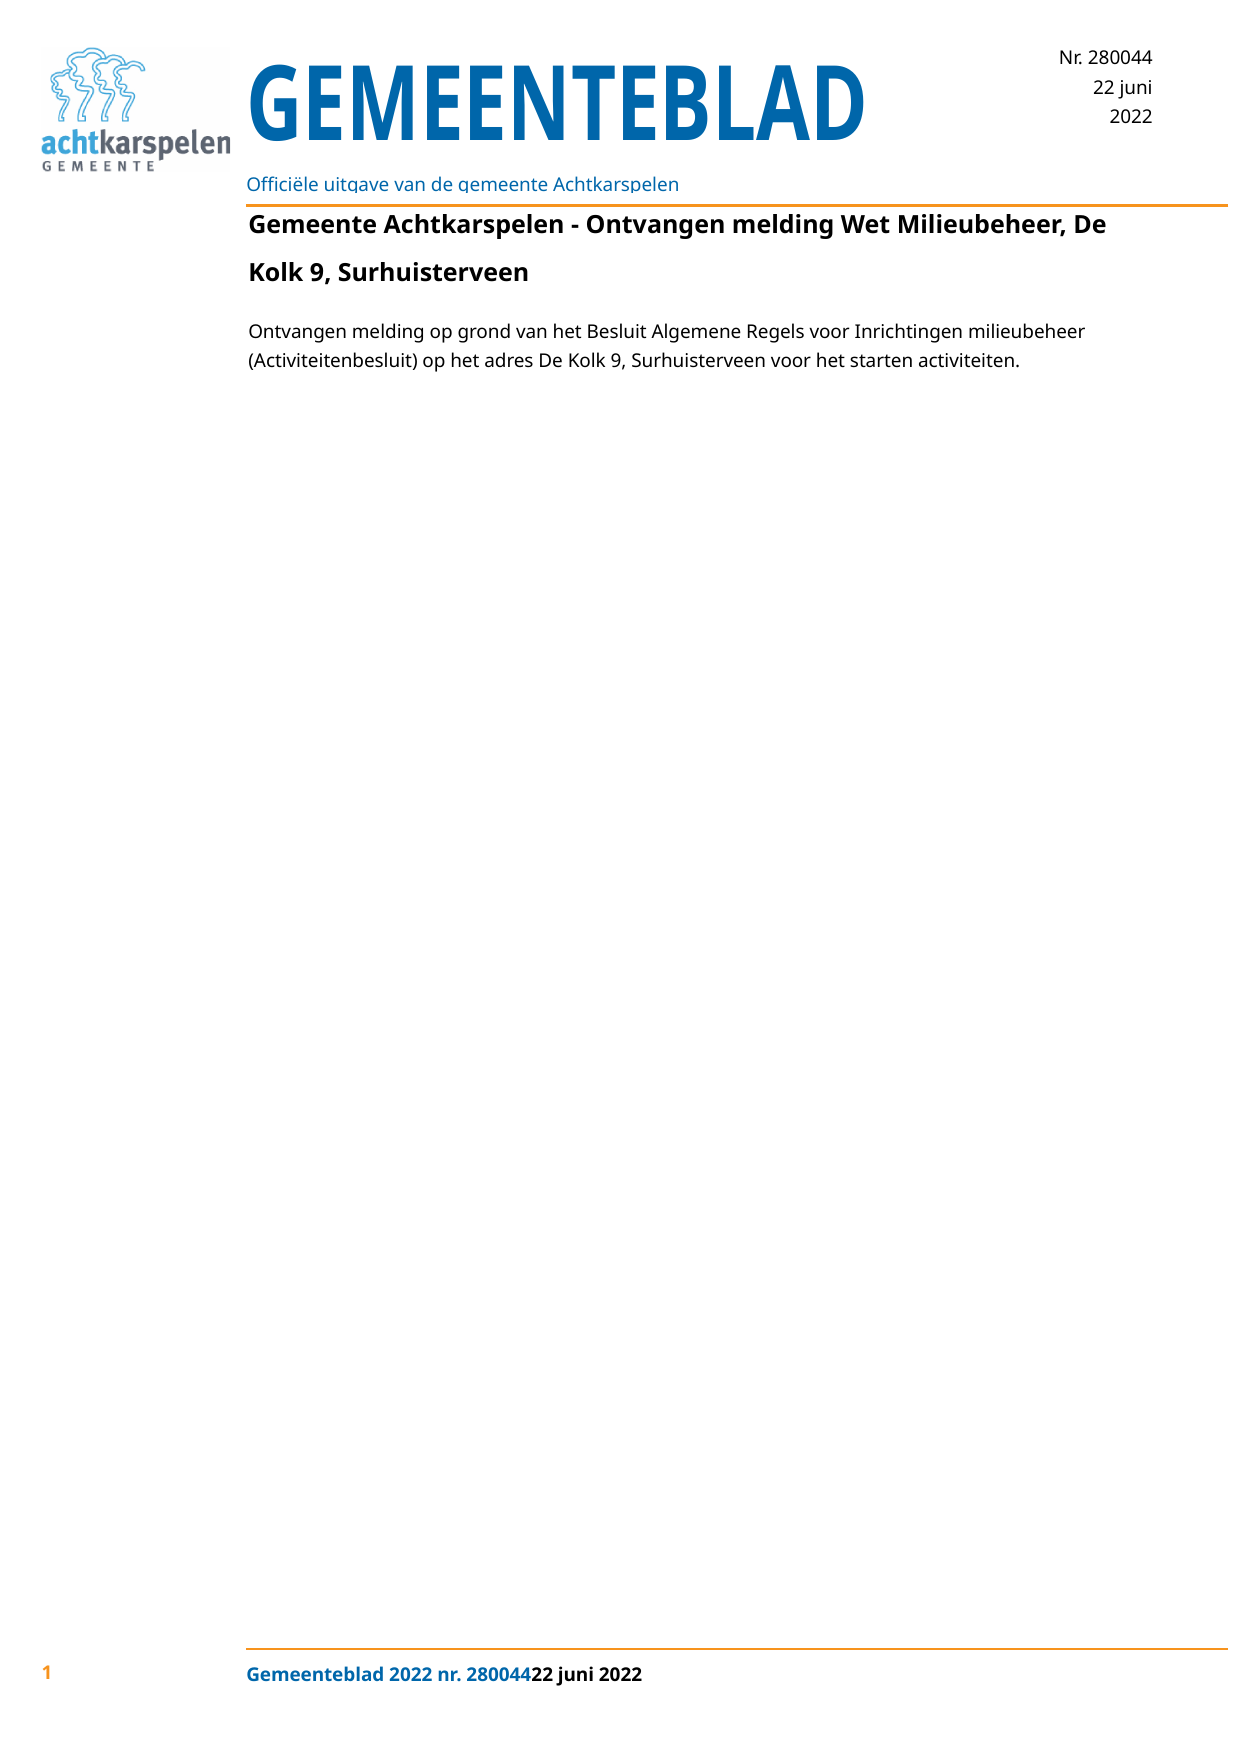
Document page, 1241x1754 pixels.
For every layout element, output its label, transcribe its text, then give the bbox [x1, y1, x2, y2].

text Ontvangen melding op grond van het Besluit Algemene Regels voor Inrichtingen milieubeheer (Activiteitenbesluit) op het adres De Kolk 9, Surhuisterveen voor het starten activiteiten. [248, 318, 1152, 373]
text Gemeente Achtkarspelen - Ontvangen melding Wet Milieubeheer, De Kolk 9, Surhuisterveen [248, 207, 1152, 288]
picture [41, 47, 231, 172]
